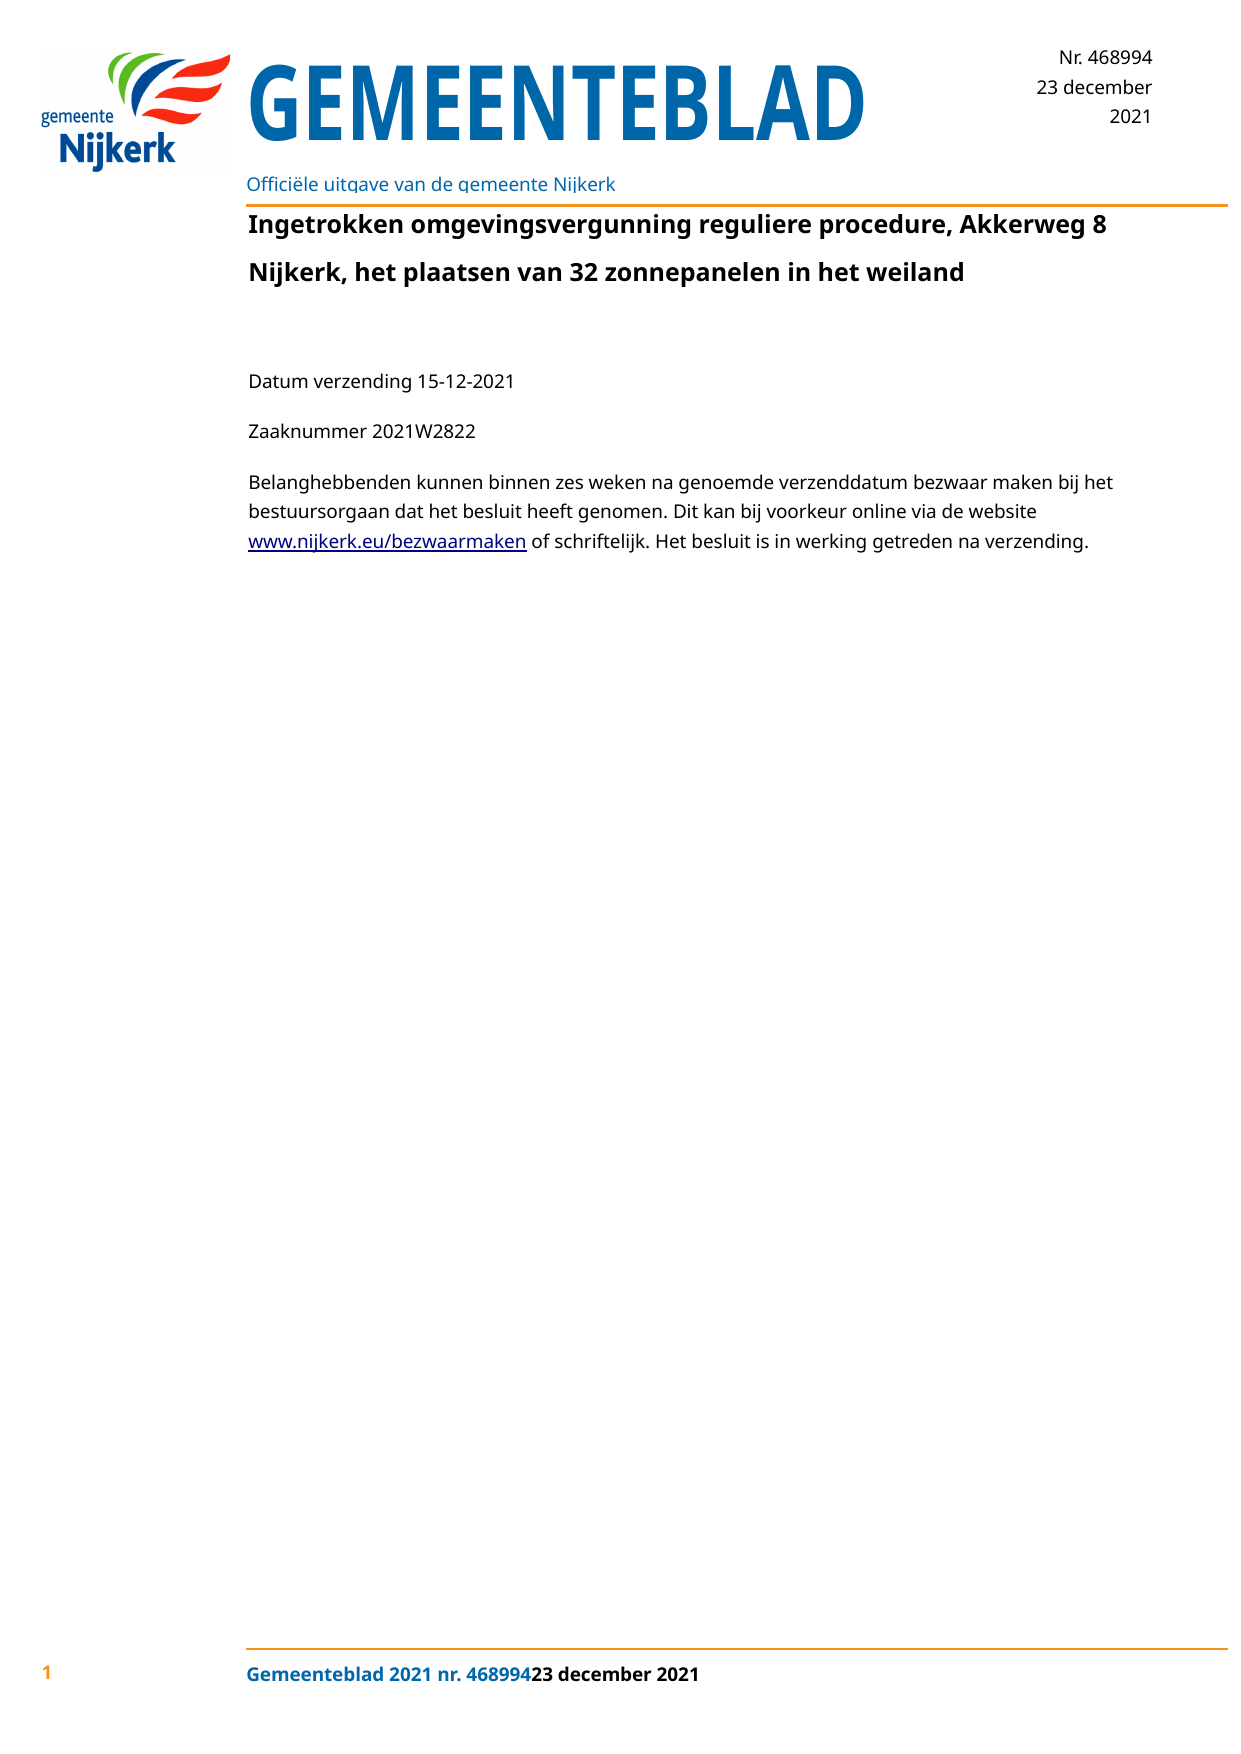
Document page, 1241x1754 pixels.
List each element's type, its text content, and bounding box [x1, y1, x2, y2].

text Ingetrokken omgevingsvergunning reguliere procedure, Akkerweg 8 Nijkerk, het plaatsen van 32 zonnepanelen in het weiland [248, 207, 1152, 288]
text Zaaknummer 2021W2822 [248, 419, 1152, 444]
text Datum verzending 15-12-2021 [248, 368, 1152, 394]
picture [41, 47, 231, 172]
text Belanghebbenden kunnen binnen zes weken na genoemde verzenddatum bezwaar maken bij het bestuursorgaan dat het besluit heeft genomen. Dit kan bij voorkeur online via de website www.nijkerk.eu/bezwaarmaken of schriftelijk. Het besluit is in werking getreden na verzending. [248, 469, 1152, 554]
